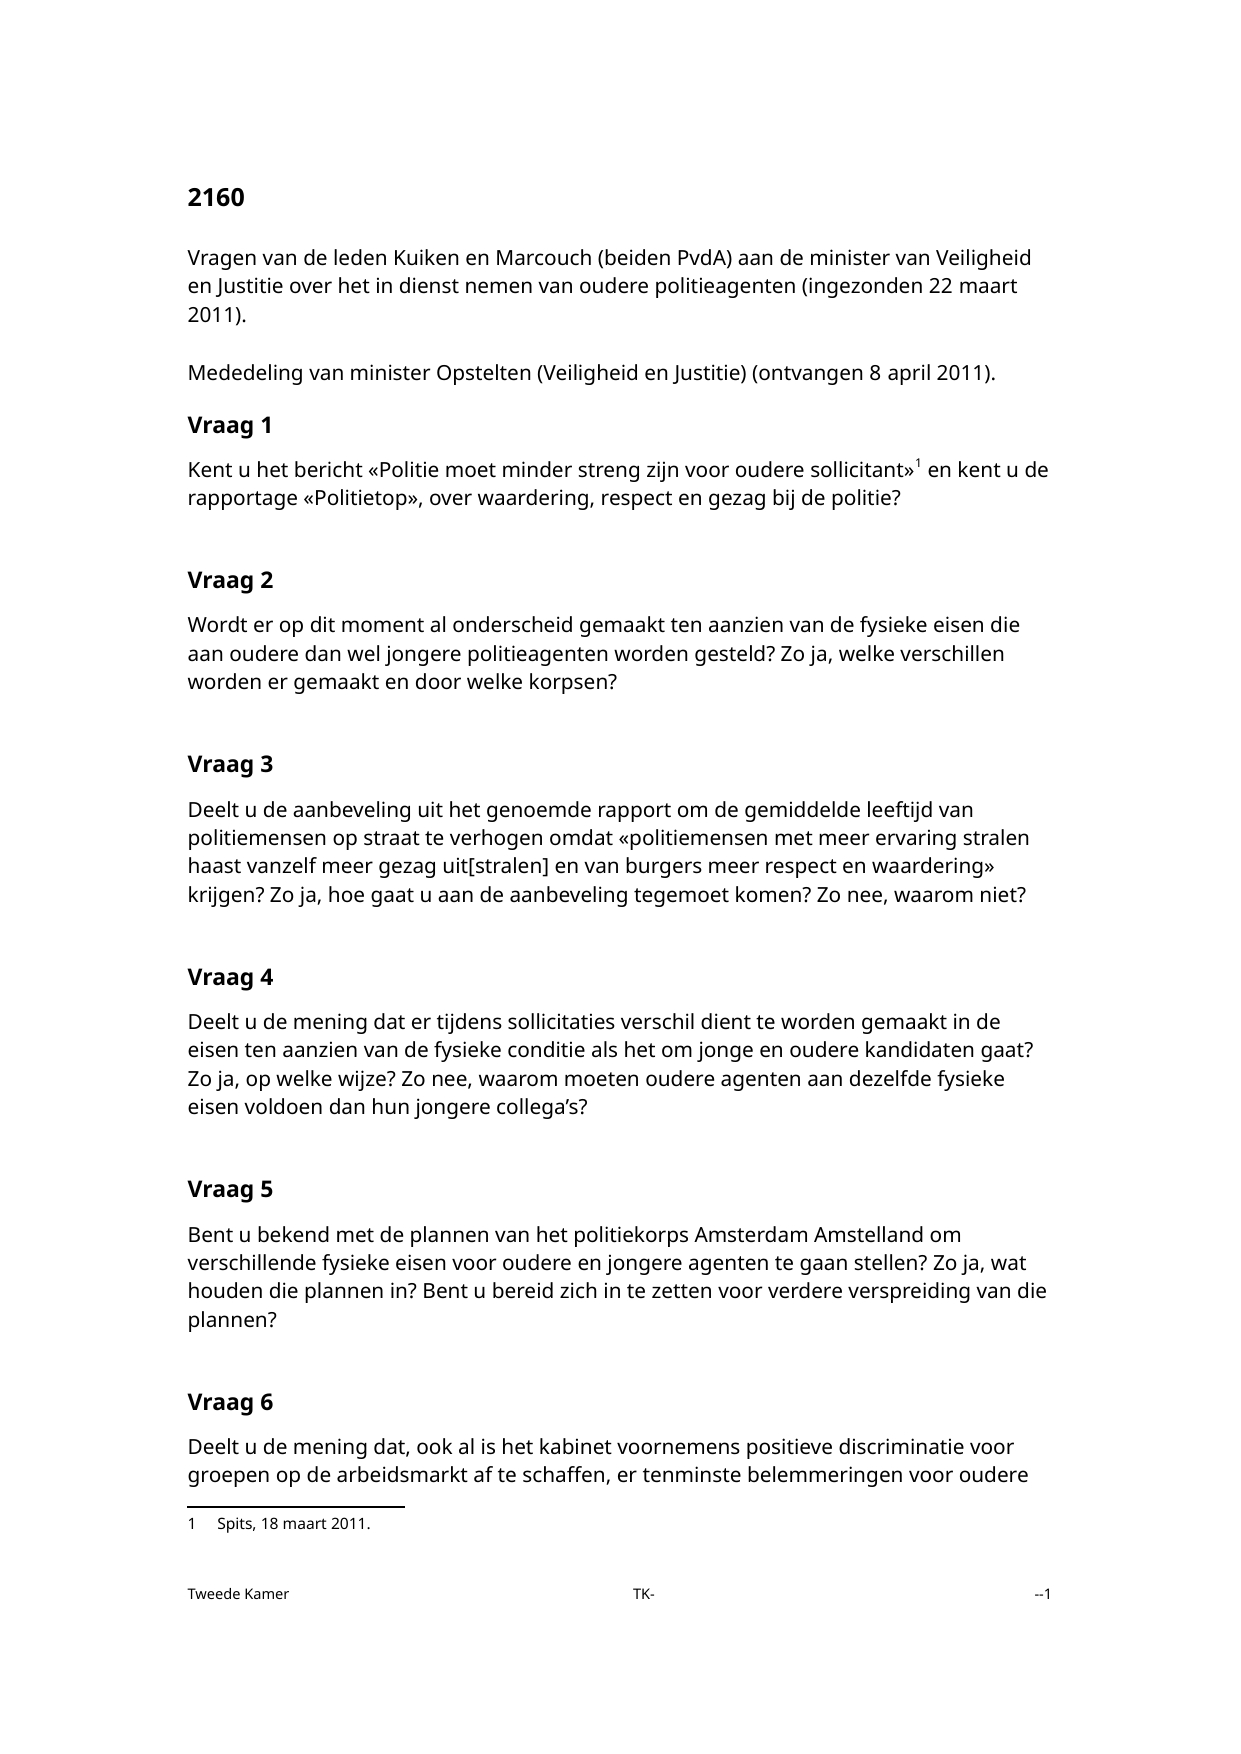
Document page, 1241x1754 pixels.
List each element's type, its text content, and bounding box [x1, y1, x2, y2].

text 2160 [187, 179, 1053, 213]
subtitle Vraag 2 [187, 564, 1053, 596]
subtitle Vraag 6 [187, 1386, 1053, 1417]
subtitle Vraag 5 [187, 1173, 1053, 1205]
text Mededeling van minister Opstelten (Veiligheid en Justitie) (ontvangen 8 april 2011). [187, 358, 1053, 386]
subtitle Vraag 3 [187, 748, 1053, 780]
text Deelt u de mening dat, ook al is het kabinet voornemens positieve discriminatie voor groepen op de arbeidsmarkt af te schaffen, er tenminste belemmeringen voor oudere [187, 1432, 1053, 1489]
text Kent u het bericht «Politie moet minder streng zijn voor oudere sollicitant» en kent u de rapportage «Politietop», over waardering, respect en gezag bij de politie? [187, 455, 1053, 512]
text Bent u bekend met de plannen van het politiekorps Amsterdam Amstelland om verschillende fysieke eisen voor oudere en jongere agenten te gaan stellen? Zo ja, wat houden die plannen in? Bent u bereid zich in te zetten voor verdere verspreiding van die plannen? [187, 1220, 1053, 1333]
subtitle Vraag 4 [187, 961, 1053, 992]
text Spits, 18 maart 2011. [187, 1506, 1053, 1534]
subtitle Vraag 1 [187, 409, 1053, 440]
text Wordt er op dit moment al onderscheid gemaakt ten aanzien van de fysieke eisen die aan oudere dan wel jongere politieagenten worden gesteld? Zo ja, welke verschillen worden er gemaakt en door welke korpsen? [187, 611, 1053, 696]
text Deelt u de mening dat er tijdens sollicitaties verschil dient te worden gemaakt in de eisen ten aanzien van de fysieke conditie als het om jonge en oudere kandidaten gaat? Zo ja, op welke wijze? Zo nee, waarom moeten oudere agenten aan dezelfde fysieke eisen voldoen dan hun jongere collega’s? [187, 1007, 1053, 1121]
text Deelt u de aanbeveling uit het genoemde rapport om de gemiddelde leeftijd van politiemensen op straat te verhogen omdat «politiemensen met meer ervaring stralen haast vanzelf meer gezag uit[stralen] en van burgers meer respect en waardering» krijgen? Zo ja, hoe gaat u aan de aanbeveling tegemoet komen? Zo nee, waarom niet? [187, 795, 1053, 908]
text Vragen van de leden Kuiken en Marcouch (beiden PvdA) aan de minister van Veiligheid en Justitie over het in dienst nemen van oudere politieagenten (ingezonden 22 maart 2011). [187, 243, 1053, 328]
